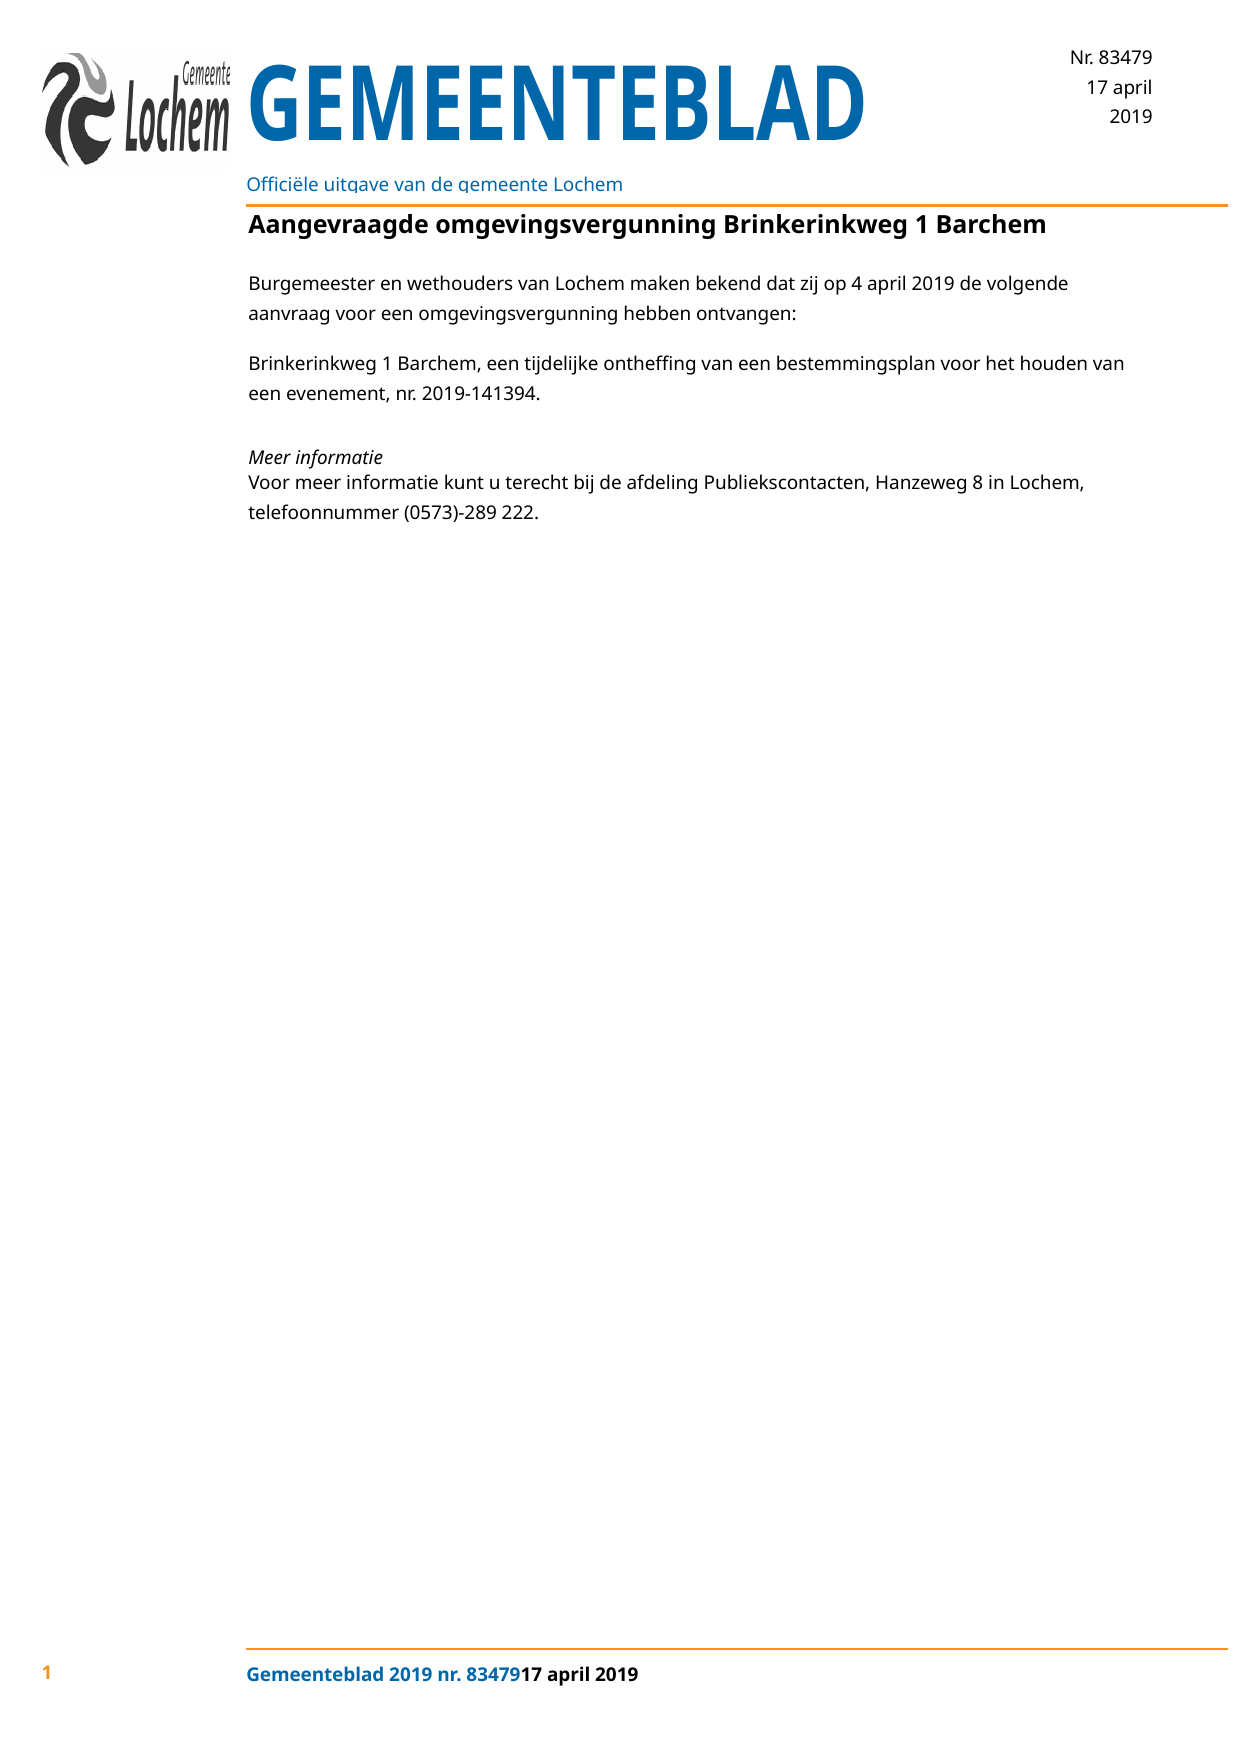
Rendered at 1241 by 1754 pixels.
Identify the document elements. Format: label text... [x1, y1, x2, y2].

text Meer informatie [248, 444, 1152, 469]
text Aangevraagde omgevingsvergunning Brinkerinkweg 1 Barchem [248, 207, 1152, 241]
text Brinkerinkweg 1 Barchem, een tijdelijke ontheffing van een bestemmingsplan voor het houden van een evenement, nr. 2019-141394. [248, 350, 1152, 406]
text Voor meer informatie kunt u terecht bij de afdeling Publiekscontacten, Hanzeweg 8 in Lochem, telefoonnummer (0573)-289 222. [248, 469, 1152, 525]
text Burgemeester en wethouders van Lochem maken bekend dat zij op 4 april 2019 de volgende aanvraag voor een omgevingsvergunning hebben ontvangen: [248, 270, 1152, 326]
picture [41, 47, 231, 172]
